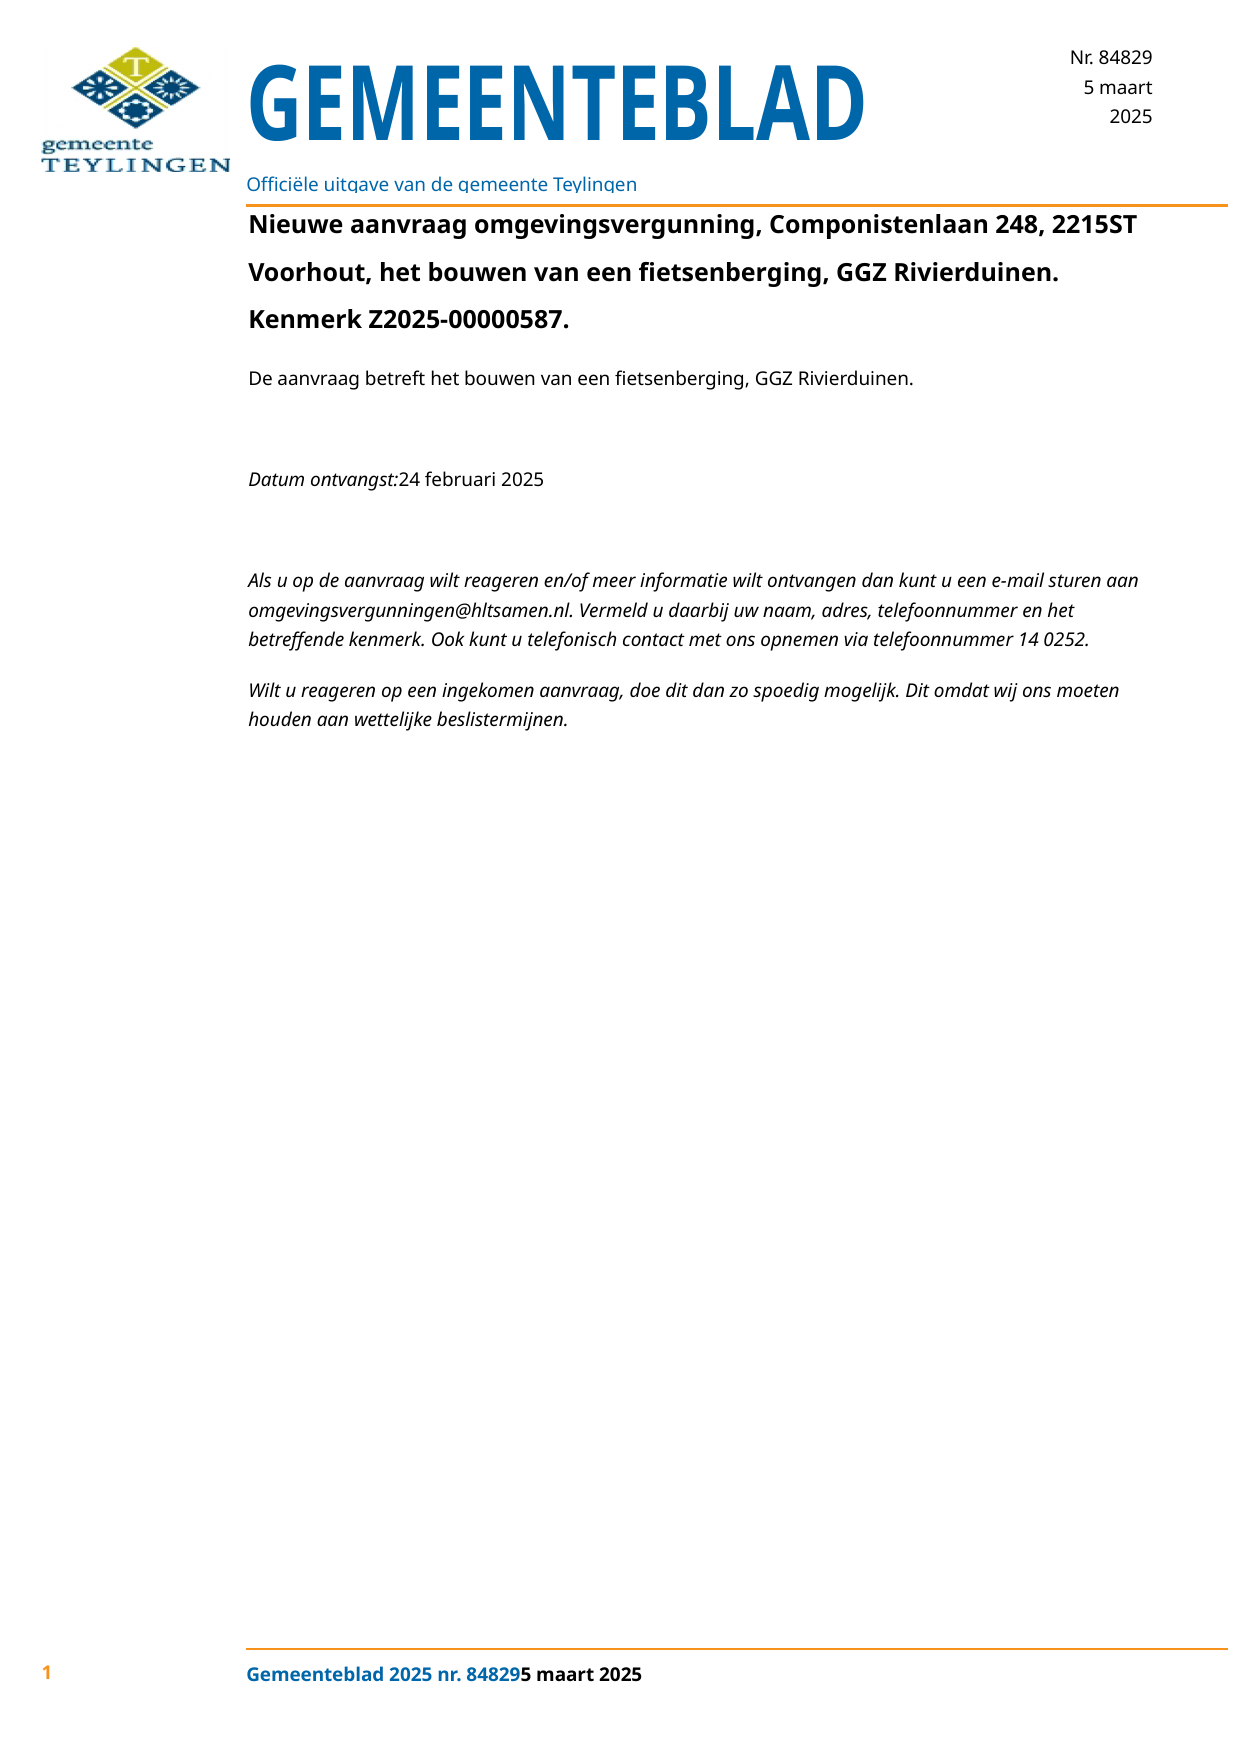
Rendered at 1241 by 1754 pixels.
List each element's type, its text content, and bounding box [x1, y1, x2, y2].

text Als u op de aanvraag wilt reageren en/of meer informatie wilt ontvangen dan kunt u een e-mail sturen aan omgevingsvergunningen@hltsamen.nl. Vermeld u daarbij uw naam, adres, telefoonnummer en het betreffende kenmerk. Ook kunt u telefonisch contact met ons opnemen via telefoonnummer 14 0252. [248, 567, 1152, 652]
text Wilt u reageren op een ingekomen aanvraag, doe dit dan zo spoedig mogelijk. Dit omdat wij ons moeten houden aan wettelijke beslistermijnen. [248, 677, 1152, 732]
picture [41, 47, 231, 172]
text Datum ontvangst:24 februari 2025 [248, 466, 1152, 492]
text De aanvraag betreft het bouwen van een fietsenberging, GGZ Rivierduinen. [248, 366, 1152, 391]
text Nieuwe aanvraag omgevingsvergunning, Componistenlaan 248, 2215ST Voorhout, het bouwen van een fietsenberging, GGZ Rivierduinen. Kenmerk Z2025-00000587. [248, 207, 1152, 336]
